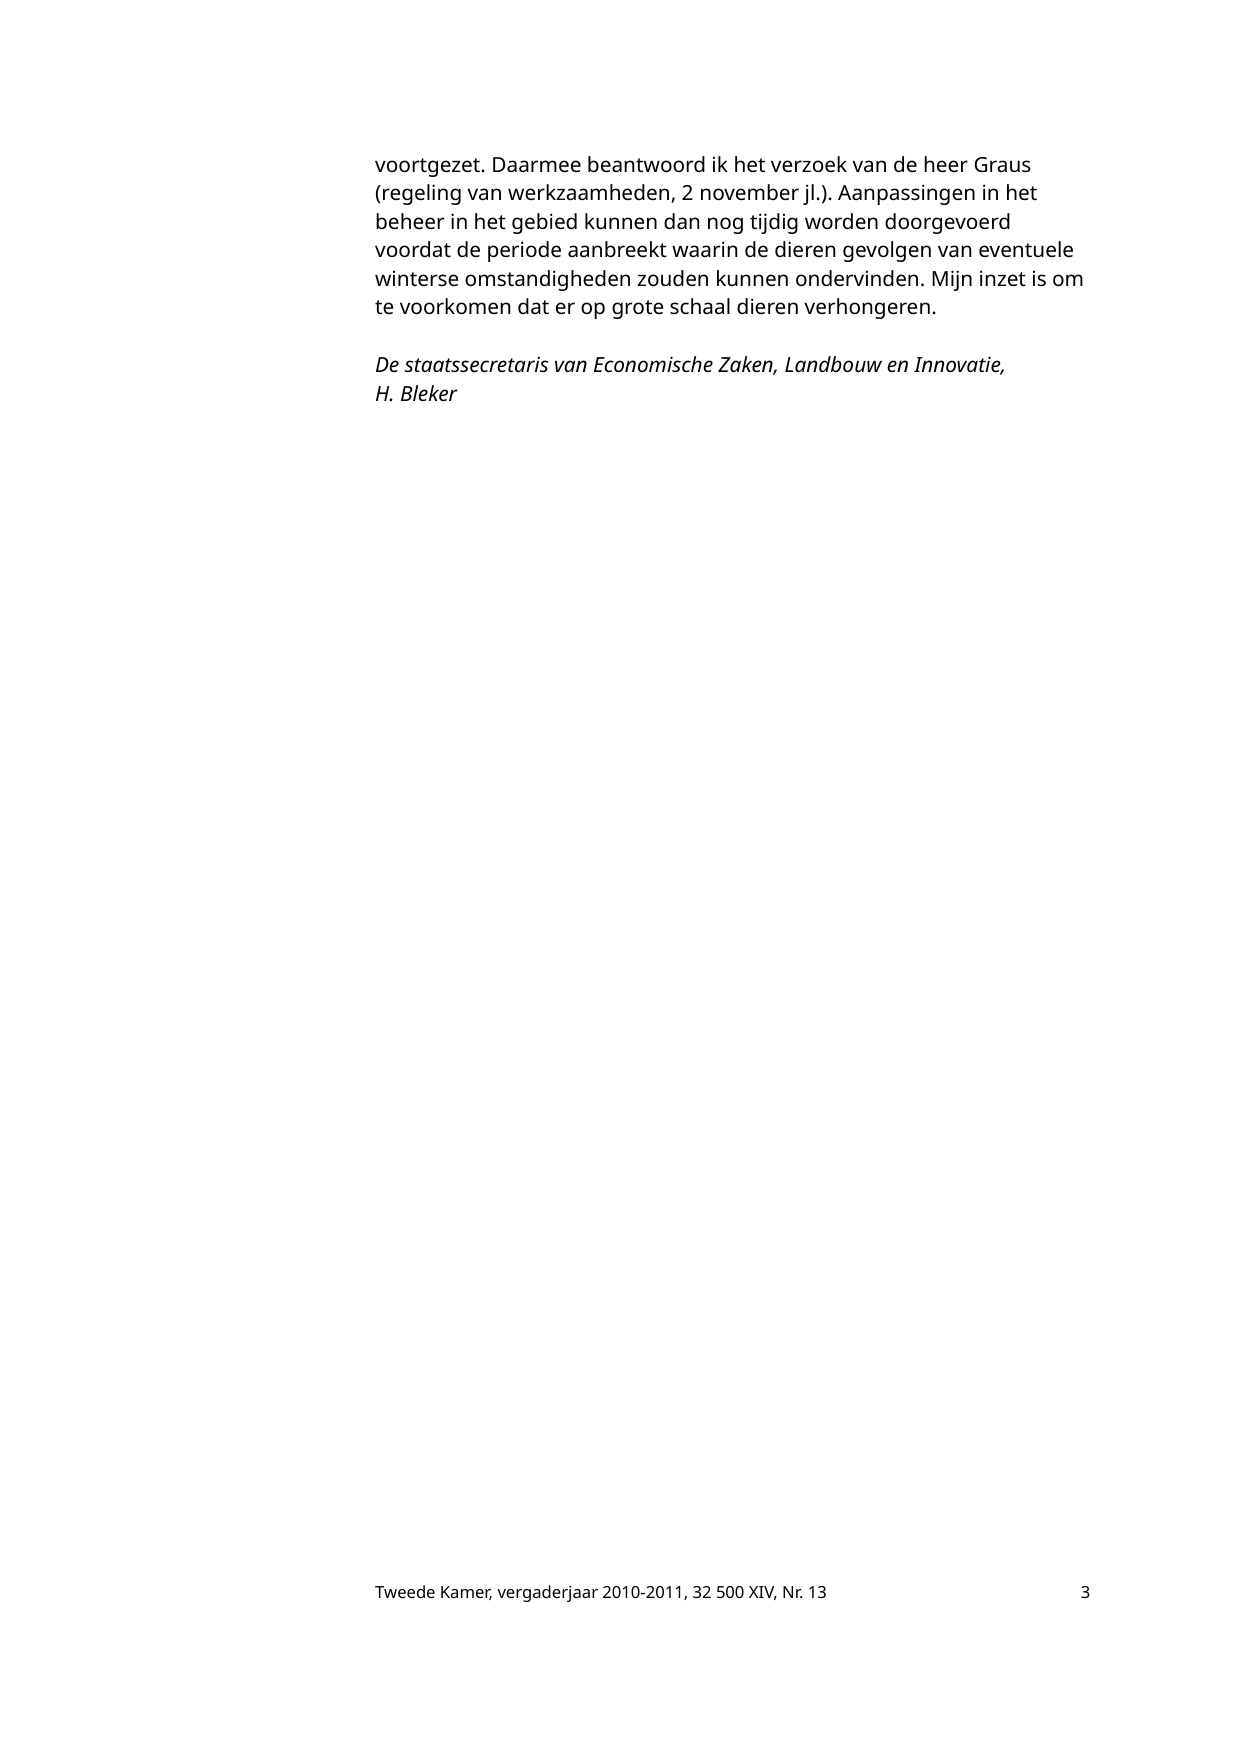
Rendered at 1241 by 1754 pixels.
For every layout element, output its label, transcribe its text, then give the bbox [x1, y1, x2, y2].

text voortgezet. Daarmee beantwoord ik het verzoek van de heer Graus (regeling van werkzaamheden, 2 november jl.). Aanpassingen in het beheer in het gebied kunnen dan nog tijdig worden doorgevoerd voordat de periode aanbreekt waarin de dieren gevolgen van eventuele winterse omstandigheden zouden kunnen ondervinden. Mijn inzet is om te voorkomen dat er op grote schaal dieren verhongeren. [375, 150, 1090, 321]
text De staatssecretaris van Economische Zaken, Landbouw en Innovatie, [375, 351, 1090, 379]
text H. Bleker [375, 379, 1090, 407]
